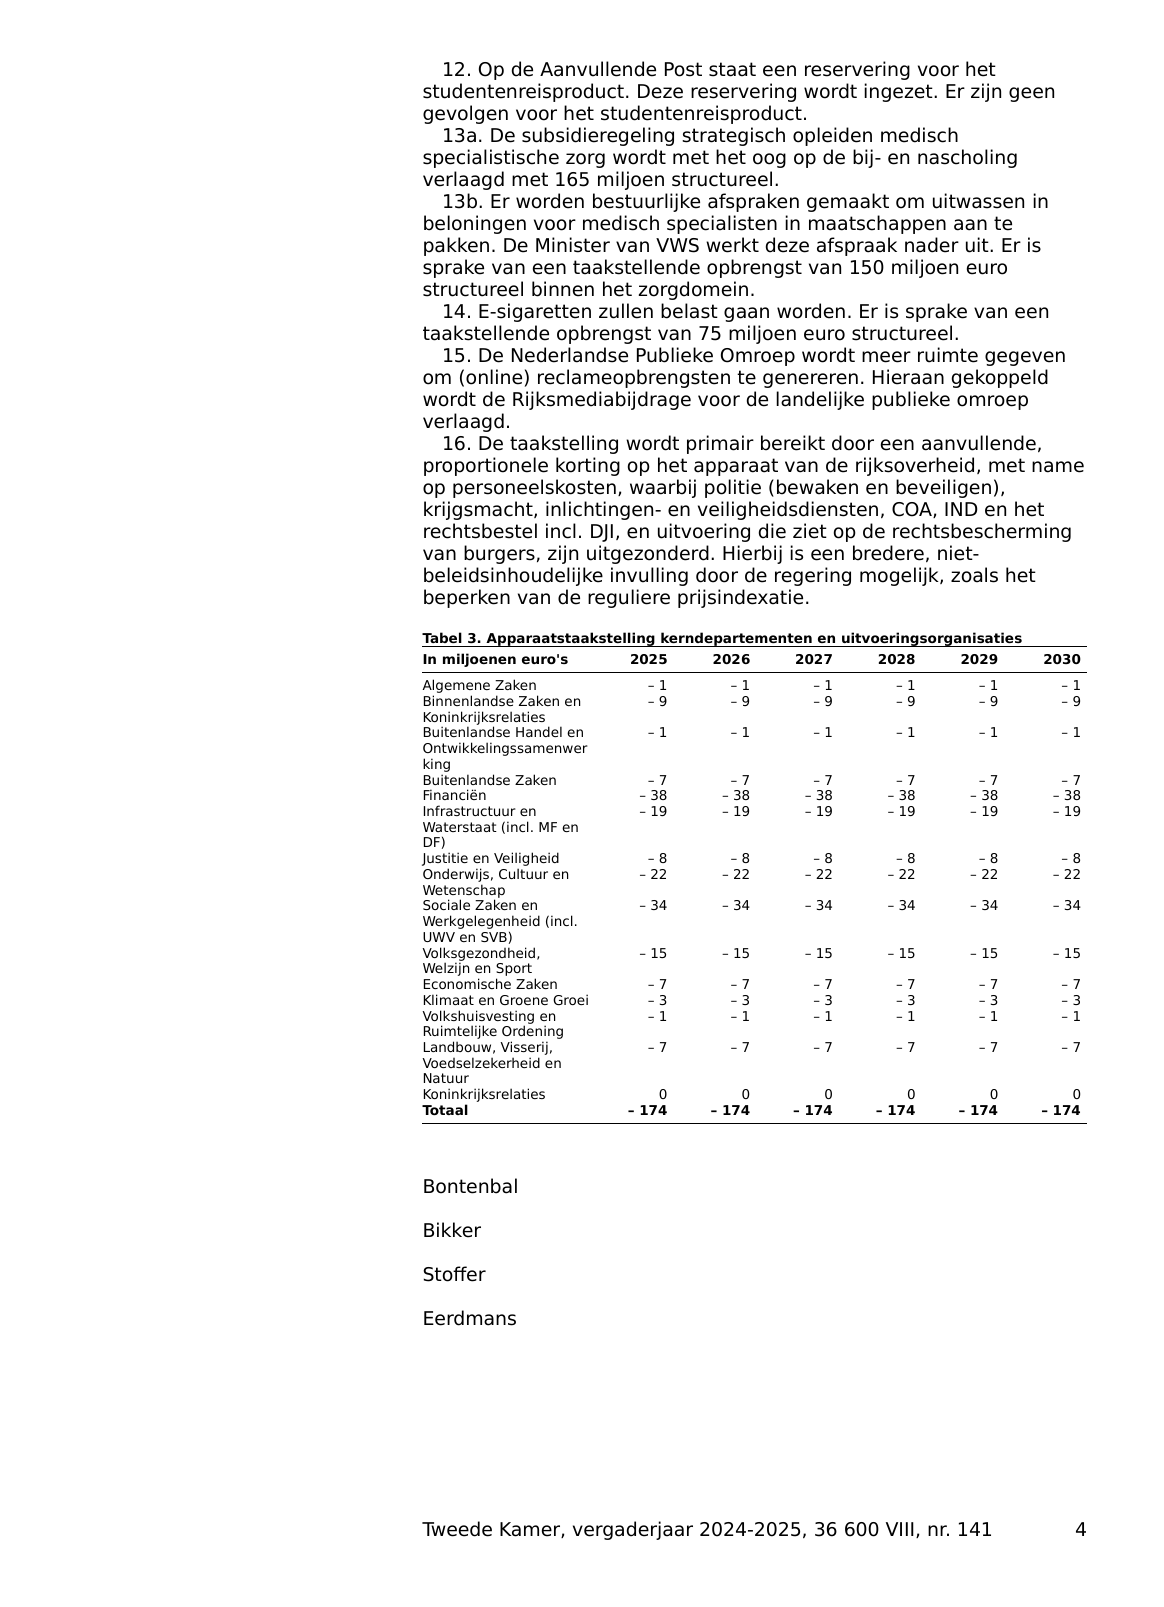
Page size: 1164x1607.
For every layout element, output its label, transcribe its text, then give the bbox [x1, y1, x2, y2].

table_cell – 19 [591, 804, 673, 851]
table_cell Totaal [422, 1103, 591, 1123]
table_cell – 34 [921, 898, 1004, 945]
table_cell – 1 [1004, 673, 1087, 694]
table_cell – 174 [756, 1103, 838, 1123]
table_cell Onderwijs, Cultuur en Wetenschap [422, 867, 591, 898]
table_cell 0 [839, 1087, 921, 1103]
table_cell – 19 [839, 804, 921, 851]
table_cell Economische Zaken [422, 977, 591, 993]
text 13a. De subsidieregeling strategisch opleiden medisch specialistische zorg wordt met het oog op de bij- en nascholing verlaagd met 165 miljoen structureel. [422, 125, 1087, 191]
table_cell 2030 [1004, 647, 1087, 672]
table_cell – 3 [591, 993, 673, 1008]
table_cell – 15 [591, 945, 673, 977]
table_cell – 7 [756, 773, 838, 788]
table_cell – 38 [591, 788, 673, 804]
table_cell – 7 [673, 1040, 756, 1087]
table_cell – 8 [673, 851, 756, 867]
table_cell – 1 [921, 673, 1004, 694]
table_cell – 22 [921, 867, 1004, 898]
text 16. De taakstelling wordt primair bereikt door een aanvullende, proportionele korting op het apparaat van de rijksoverheid, met name op personeelskosten, waarbij politie (bewaken en beveiligen), krijgsmacht, inlichtingen- en veiligheidsdiensten, COA, IND en het rechtsbestel incl. DJI, en uitvoering die ziet op de rechtsbescherming van burgers, zijn uitgezonderd. Hierbij is een bredere, niet-beleidsinhoudelijke invulling door de regering mogelijk, zoals het beperken van de reguliere prijsindexatie. [422, 433, 1087, 608]
text 12. Op de Aanvullende Post staat een reservering voor het studentenreisproduct. Deze reservering wordt ingezet. Er zijn geen gevolgen voor het studentenreisproduct. [422, 59, 1087, 125]
table_cell – 3 [921, 993, 1004, 1008]
table_cell Klimaat en Groene Groei [422, 993, 591, 1008]
table_cell 0 [1004, 1087, 1087, 1103]
table_cell Binnenlandse Zaken en Koninkrijksrelaties [422, 694, 591, 725]
table_cell – 34 [756, 898, 838, 945]
table_cell – 7 [839, 977, 921, 993]
table_cell – 22 [1004, 867, 1087, 898]
table_cell – 34 [673, 898, 756, 945]
table_cell – 38 [673, 788, 756, 804]
table_cell – 7 [839, 1040, 921, 1087]
table_cell Infrastructuur en Waterstaat (incl. MF en DF) [422, 804, 591, 851]
table_cell – 174 [921, 1103, 1004, 1123]
table_cell Algemene Zaken [422, 673, 591, 694]
table_cell – 38 [921, 788, 1004, 804]
table_cell Landbouw, Visserij, Voedselzekerheid en Natuur [422, 1040, 591, 1087]
table_cell – 7 [839, 773, 921, 788]
table_cell – 19 [673, 804, 756, 851]
table_cell – 7 [921, 977, 1004, 993]
table_cell – 1 [673, 673, 756, 694]
table_cell – 22 [591, 867, 673, 898]
table_cell – 174 [1004, 1103, 1087, 1123]
table_cell – 9 [591, 694, 673, 725]
table_cell – 174 [591, 1103, 673, 1123]
table_cell – 34 [591, 898, 673, 945]
table_cell – 1 [756, 1008, 838, 1040]
table_cell Volkshuisvesting en Ruimtelijke Ordening [422, 1008, 591, 1040]
table_cell – 7 [1004, 773, 1087, 788]
table_cell – 1 [591, 673, 673, 694]
table_cell – 1 [921, 725, 1004, 772]
table_cell – 19 [1004, 804, 1087, 851]
table_cell – 8 [591, 851, 673, 867]
table_cell 0 [673, 1087, 756, 1103]
text 14. E-sigaretten zullen belast gaan worden. Er is sprake van een taakstellende opbrengst van 75 miljoen euro structureel. [422, 301, 1087, 345]
table_cell – 7 [673, 977, 756, 993]
table_cell Financiën [422, 788, 591, 804]
table_cell – 7 [1004, 977, 1087, 993]
table_cell – 3 [1004, 993, 1087, 1008]
table_cell – 15 [921, 945, 1004, 977]
table_cell – 7 [673, 773, 756, 788]
table_cell – 1 [1004, 725, 1087, 772]
table_cell – 1 [673, 725, 756, 772]
table_cell 0 [756, 1087, 838, 1103]
table_cell – 8 [756, 851, 838, 867]
table_cell – 174 [839, 1103, 921, 1123]
table_header Tabel 3. Apparaatstaakstelling kerndepartementen en uitvoeringsorganisaties [422, 630, 1087, 646]
table_cell – 1 [839, 1008, 921, 1040]
table_cell – 7 [591, 977, 673, 993]
table_cell – 38 [756, 788, 838, 804]
table_cell – 8 [921, 851, 1004, 867]
table_cell – 1 [756, 725, 838, 772]
table_cell – 38 [839, 788, 921, 804]
table_cell – 8 [839, 851, 921, 867]
table_cell – 7 [591, 1040, 673, 1087]
table_cell – 9 [839, 694, 921, 725]
table_cell 2026 [673, 647, 756, 672]
table_cell – 1 [673, 1008, 756, 1040]
table_cell – 7 [921, 773, 1004, 788]
table_cell 2027 [756, 647, 838, 672]
table_cell – 38 [1004, 788, 1087, 804]
table_cell 2025 [591, 647, 673, 672]
table_cell – 34 [1004, 898, 1087, 945]
table_cell – 7 [921, 1040, 1004, 1087]
table_cell – 174 [673, 1103, 756, 1123]
table_cell – 1 [591, 1008, 673, 1040]
table_cell – 9 [756, 694, 838, 725]
table_cell – 1 [756, 673, 838, 694]
table_cell – 34 [839, 898, 921, 945]
table_cell Koninkrijksrelaties [422, 1087, 591, 1103]
text Bontenbal Bikker Stoffer Eerdmans [422, 1154, 1087, 1330]
table_cell – 22 [673, 867, 756, 898]
table_cell – 19 [921, 804, 1004, 851]
table_cell – 15 [1004, 945, 1087, 977]
table_cell – 7 [756, 977, 838, 993]
table_cell – 1 [921, 1008, 1004, 1040]
table_cell – 3 [673, 993, 756, 1008]
table_cell 2028 [839, 647, 921, 672]
table_cell – 19 [756, 804, 838, 851]
table_cell – 1 [1004, 1008, 1087, 1040]
table_cell – 7 [1004, 1040, 1087, 1087]
table_cell – 8 [1004, 851, 1087, 867]
table_cell Justitie en Veiligheid [422, 851, 591, 867]
table_cell – 7 [756, 1040, 838, 1087]
table_cell – 22 [839, 867, 921, 898]
table_cell 0 [591, 1087, 673, 1103]
table_cell – 15 [839, 945, 921, 977]
table_cell – 9 [1004, 694, 1087, 725]
table_cell Buitenlandse Zaken [422, 773, 591, 788]
table_cell – 15 [673, 945, 756, 977]
table_cell Buitenlandse Handel en Ontwikkelingssamenwerking [422, 725, 591, 772]
table_cell – 22 [756, 867, 838, 898]
table_cell 2029 [921, 647, 1004, 672]
table_cell – 3 [839, 993, 921, 1008]
table_cell – 15 [756, 945, 838, 977]
table_cell – 1 [839, 725, 921, 772]
text 13b. Er worden bestuurlijke afspraken gemaakt om uitwassen in beloningen voor medisch specialisten in maatschappen aan te pakken. De Minister van VWS werkt deze afspraak nader uit. Er is sprake van een taakstellende opbrengst van 150 miljoen euro structureel binnen het zorgdomein. [422, 191, 1087, 301]
table_cell – 7 [591, 773, 673, 788]
table_cell – 9 [673, 694, 756, 725]
table_cell 0 [921, 1087, 1004, 1103]
table_cell In miljoenen euro's [422, 647, 591, 672]
table_cell – 1 [591, 725, 673, 772]
table_cell – 3 [756, 993, 838, 1008]
table_cell Sociale Zaken en Werkgelegenheid (incl. UWV en SVB) [422, 898, 591, 945]
table_cell – 9 [921, 694, 1004, 725]
table_cell Volksgezondheid, Welzijn en Sport [422, 945, 591, 977]
table_cell – 1 [839, 673, 921, 694]
text 15. De Nederlandse Publieke Omroep wordt meer ruimte gegeven om (online) reclameopbrengsten te genereren. Hieraan gekoppeld wordt de Rijksmediabijdrage voor de landelijke publieke omroep verlaagd. [422, 345, 1087, 433]
